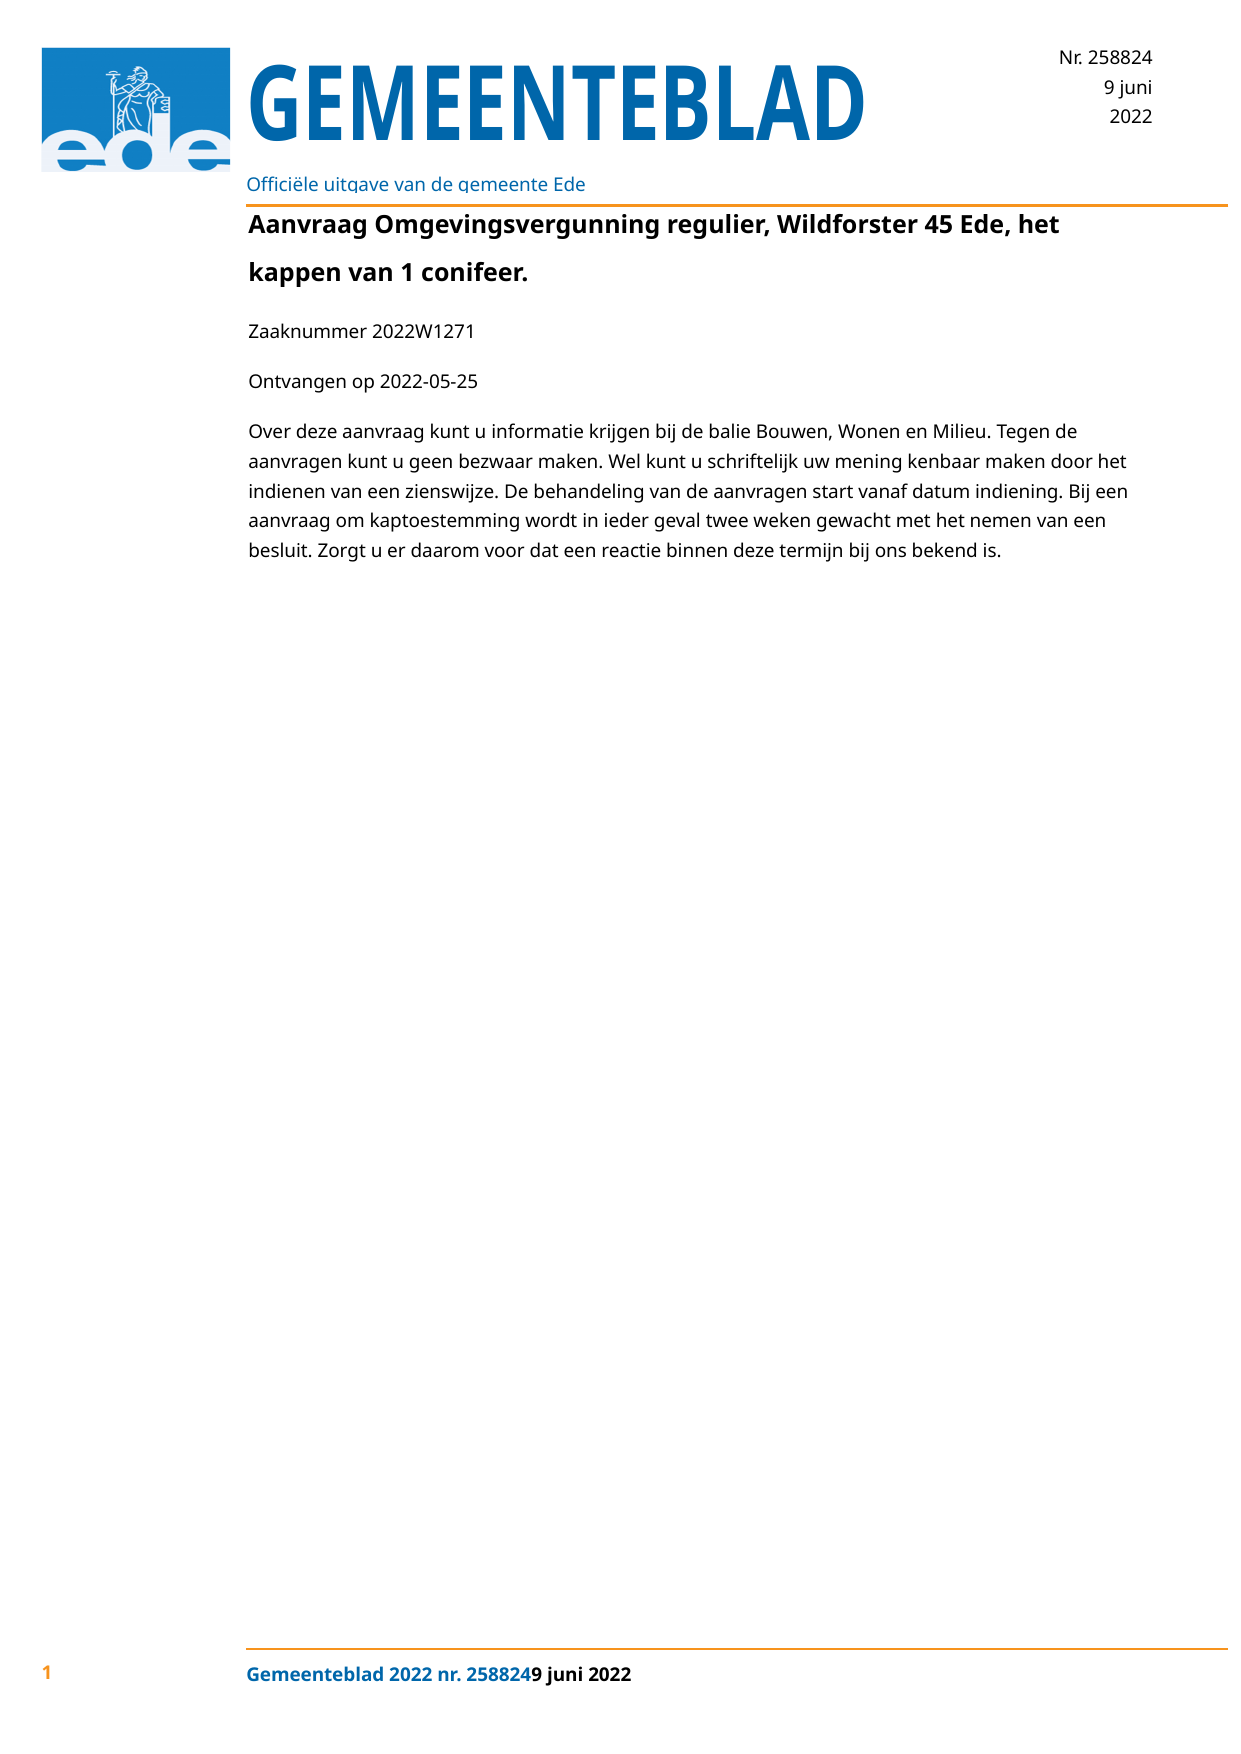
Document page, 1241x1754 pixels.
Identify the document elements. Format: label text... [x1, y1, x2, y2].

text Ontvangen op 2022-05-25 [248, 368, 1152, 394]
text Zaaknummer 2022W1271 [248, 318, 1152, 344]
text Aanvraag Omgevingsvergunning regulier, Wildforster 45 Ede, het kappen van 1 conifeer. [248, 207, 1152, 288]
text Over deze aanvraag kunt u informatie krijgen bij de balie Bouwen, Wonen en Milieu. Tegen de aanvragen kunt u geen bezwaar maken. Wel kunt u schriftelijk uw mening kenbaar maken door het indienen van een zienswijze. De behandeling van de aanvragen start vanaf datum indiening. Bij een aanvraag om kaptoestemming wordt in ieder geval twee weken gewacht met het nemen van een besluit. Zorgt u er daarom voor dat een reactie binnen deze termijn bij ons bekend is. [248, 419, 1152, 563]
picture [41, 47, 231, 172]
